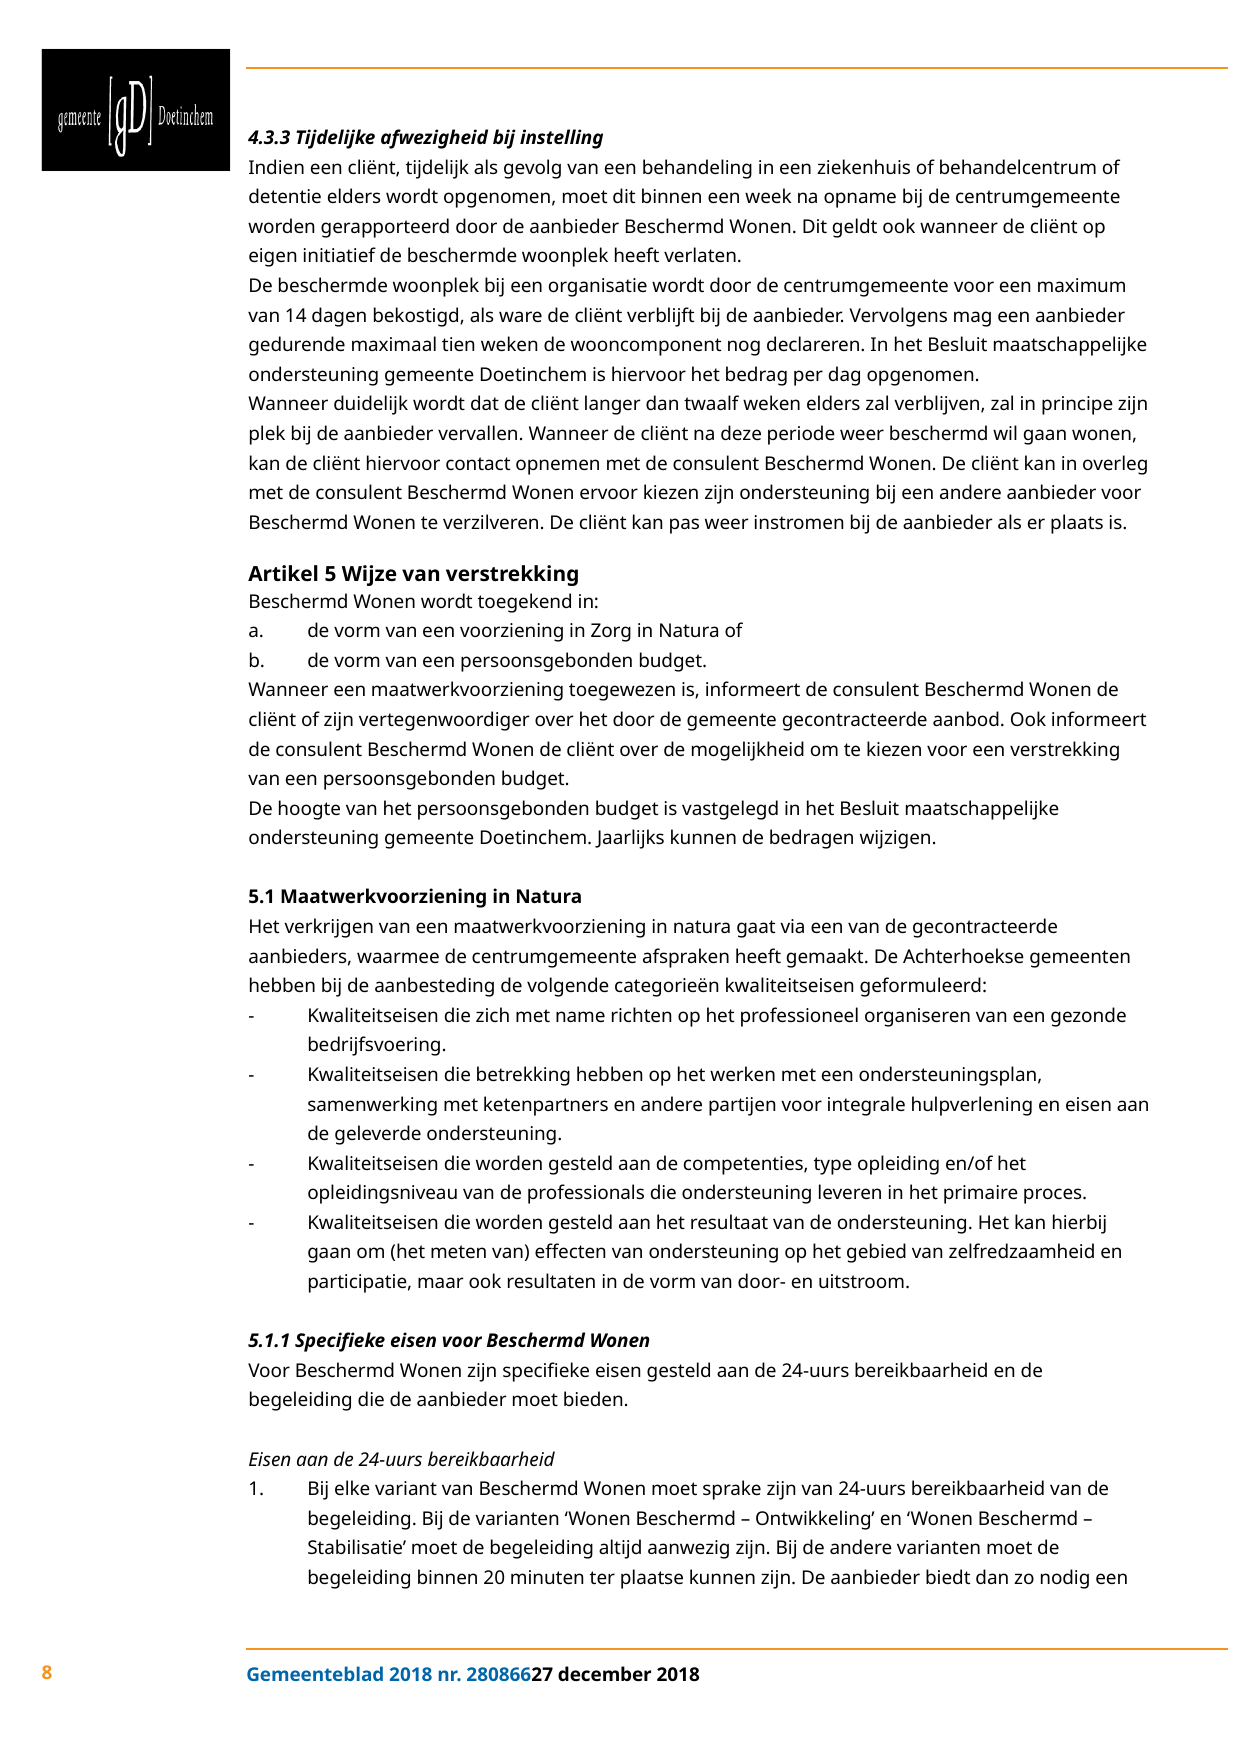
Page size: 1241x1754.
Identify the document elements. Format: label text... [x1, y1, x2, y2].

list Kwaliteitseisen die worden gesteld aan de competenties, type opleiding en/of het opleidingsniveau van de professionals die ondersteuning leveren in het primaire proces. [248, 1150, 1152, 1205]
text Artikel 5 Wijze van verstrekking [248, 559, 1152, 588]
text Voor Beschermd Wonen zijn specifieke eisen gesteld aan de 24-uurs bereikbaarheid en de begeleiding die de aanbieder moet bieden. [248, 1357, 1152, 1412]
text Het verkrijgen van een maatwerkvoorziening in natura gaat via een van de gecontracteerde aanbieders, waarmee de centrumgemeente afspraken heeft gemaakt. De Achterhoekse gemeenten hebben bij de aanbesteding de volgende categorieën kwaliteitseisen geformuleerd: [248, 913, 1152, 998]
text Eisen aan de 24-uurs bereikbaarheid [248, 1446, 1152, 1471]
list de vorm van een voorziening in Zorg in Natura of [248, 617, 1152, 643]
text 5.1 Maatwerkvoorziening in Natura [248, 884, 1152, 909]
list Bij elke variant van Beschermd Wonen moet sprake zijn van 24-uurs bereikbaarheid van de begeleiding. Bij de varianten ‘Wonen Beschermd – Ontwikkeling’ en ‘Wonen Beschermd – Stabilisatie’ moet de begeleiding altijd aanwezig zijn. Bij de andere varianten moet de begeleiding binnen 20 minuten ter plaatse kunnen zijn. De aanbieder biedt dan zo nodig een [248, 1475, 1152, 1590]
text De hoogte van het persoonsgebonden budget is vastgelegd in het Besluit maatschappelijke ondersteuning gemeente Doetinchem. Jaarlijks kunnen de bedragen wijzigen. [248, 795, 1152, 850]
picture [41, 47, 231, 172]
text Wanneer duidelijk wordt dat de cliënt langer dan twaalf weken elders zal verblijven, zal in principe zijn plek bij de aanbieder vervallen. Wanneer de cliënt na deze periode weer beschermd wil gaan wonen, kan de cliënt hiervoor contact opnemen met de consulent Beschermd Wonen. De cliënt kan in overleg met de consulent Beschermd Wonen ervoor kiezen zijn ondersteuning bij een andere aanbieder voor Beschermd Wonen te verzilveren. De cliënt kan pas weer instromen bij de aanbieder als er plaats is. [248, 391, 1152, 535]
list de vorm van een persoonsgebonden budget. [248, 647, 1152, 673]
list Kwaliteitseisen die betrekking hebben op het werken met een ondersteuningsplan, samenwerking met ketenpartners en andere partijen voor integrale hulpverlening en eisen aan de geleverde ondersteuning. [248, 1061, 1152, 1146]
text 5.1.1 Specifieke eisen voor Beschermd Wonen [248, 1327, 1152, 1353]
text Indien een cliënt, tijdelijk als gevolg van een behandeling in een ziekenhuis of behandelcentrum of detentie elders wordt opgenomen, moet dit binnen een week na opname bij de centrumgemeente worden gerapporteerd door de aanbieder Beschermd Wonen. Dit geldt ook wanneer de cliënt op eigen initiatief de beschermde woonplek heeft verlaten. [248, 154, 1152, 268]
text De beschermde woonplek bij een organisatie wordt door de centrumgemeente voor een maximum van 14 dagen bekostigd, als ware de cliënt verblijft bij de aanbieder. Vervolgens mag een aanbieder gedurende maximaal tien weken de wooncomponent nog declareren. In het Besluit maatschappelijke ondersteuning gemeente Doetinchem is hiervoor het bedrag per dag opgenomen. [248, 272, 1152, 387]
list Kwaliteitseisen die worden gesteld aan het resultaat van de ondersteuning. Het kan hierbij gaan om (het meten van) effecten van ondersteuning op het gebied van zelfredzaamheid en participatie, maar ook resultaten in de vorm van door- en uitstroom. [248, 1209, 1152, 1294]
text 4.3.3 Tijdelijke afwezigheid bij instelling [248, 124, 1152, 150]
text Wanneer een maatwerkvoorziening toegewezen is, informeert de consulent Beschermd Wonen de cliënt of zijn vertegenwoordiger over het door de gemeente gecontracteerde aanbod. Ook informeert de consulent Beschermd Wonen de cliënt over de mogelijkheid om te kiezen voor een verstrekking van een persoonsgebonden budget. [248, 677, 1152, 791]
text Beschermd Wonen wordt toegekend in: [248, 588, 1152, 613]
list Kwaliteitseisen die zich met name richten op het professioneel organiseren van een gezonde bedrijfsvoering. [248, 1002, 1152, 1057]
